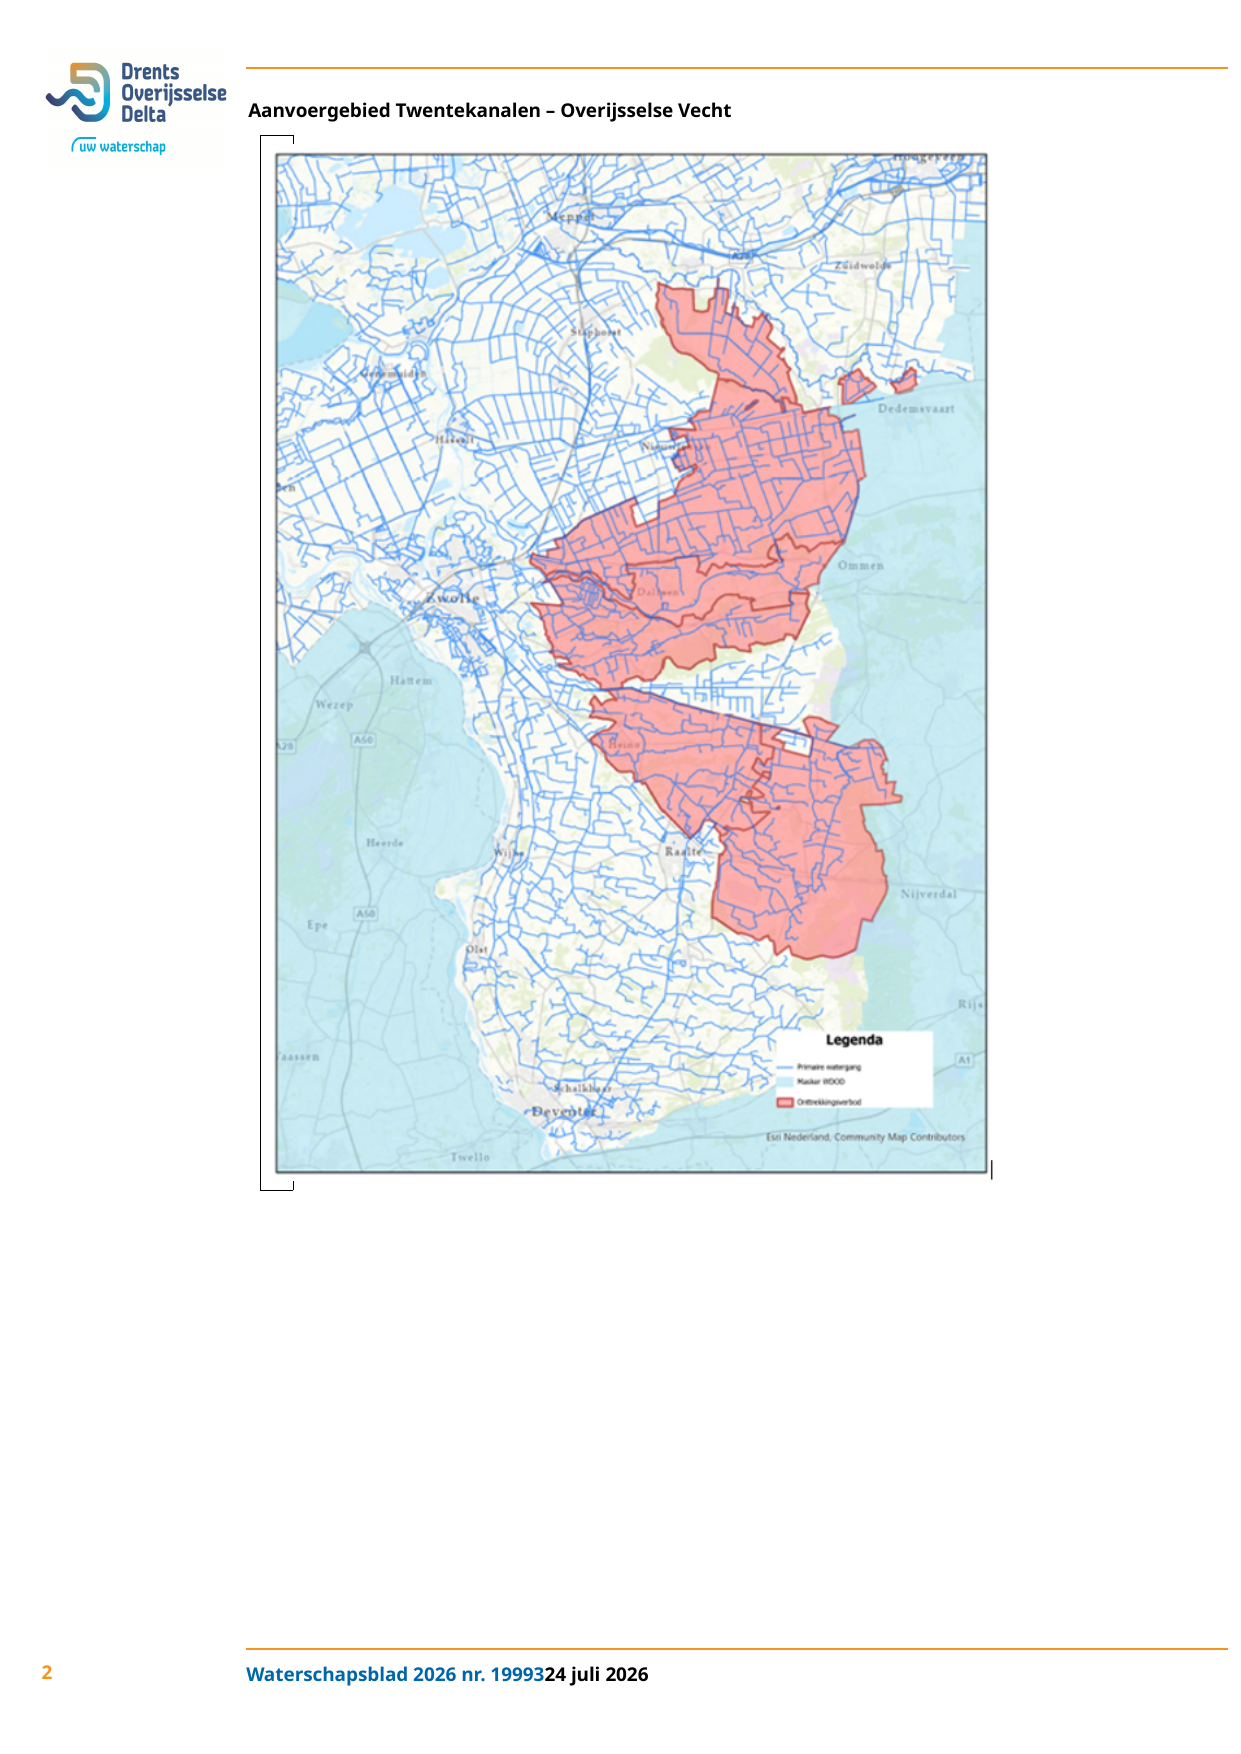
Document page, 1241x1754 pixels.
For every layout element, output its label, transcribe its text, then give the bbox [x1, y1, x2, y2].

text Aanvoergebied Twentekanalen – Overijsselse Vecht [248, 95, 1152, 123]
picture [41, 47, 231, 172]
picture [268, 144, 1173, 1181]
